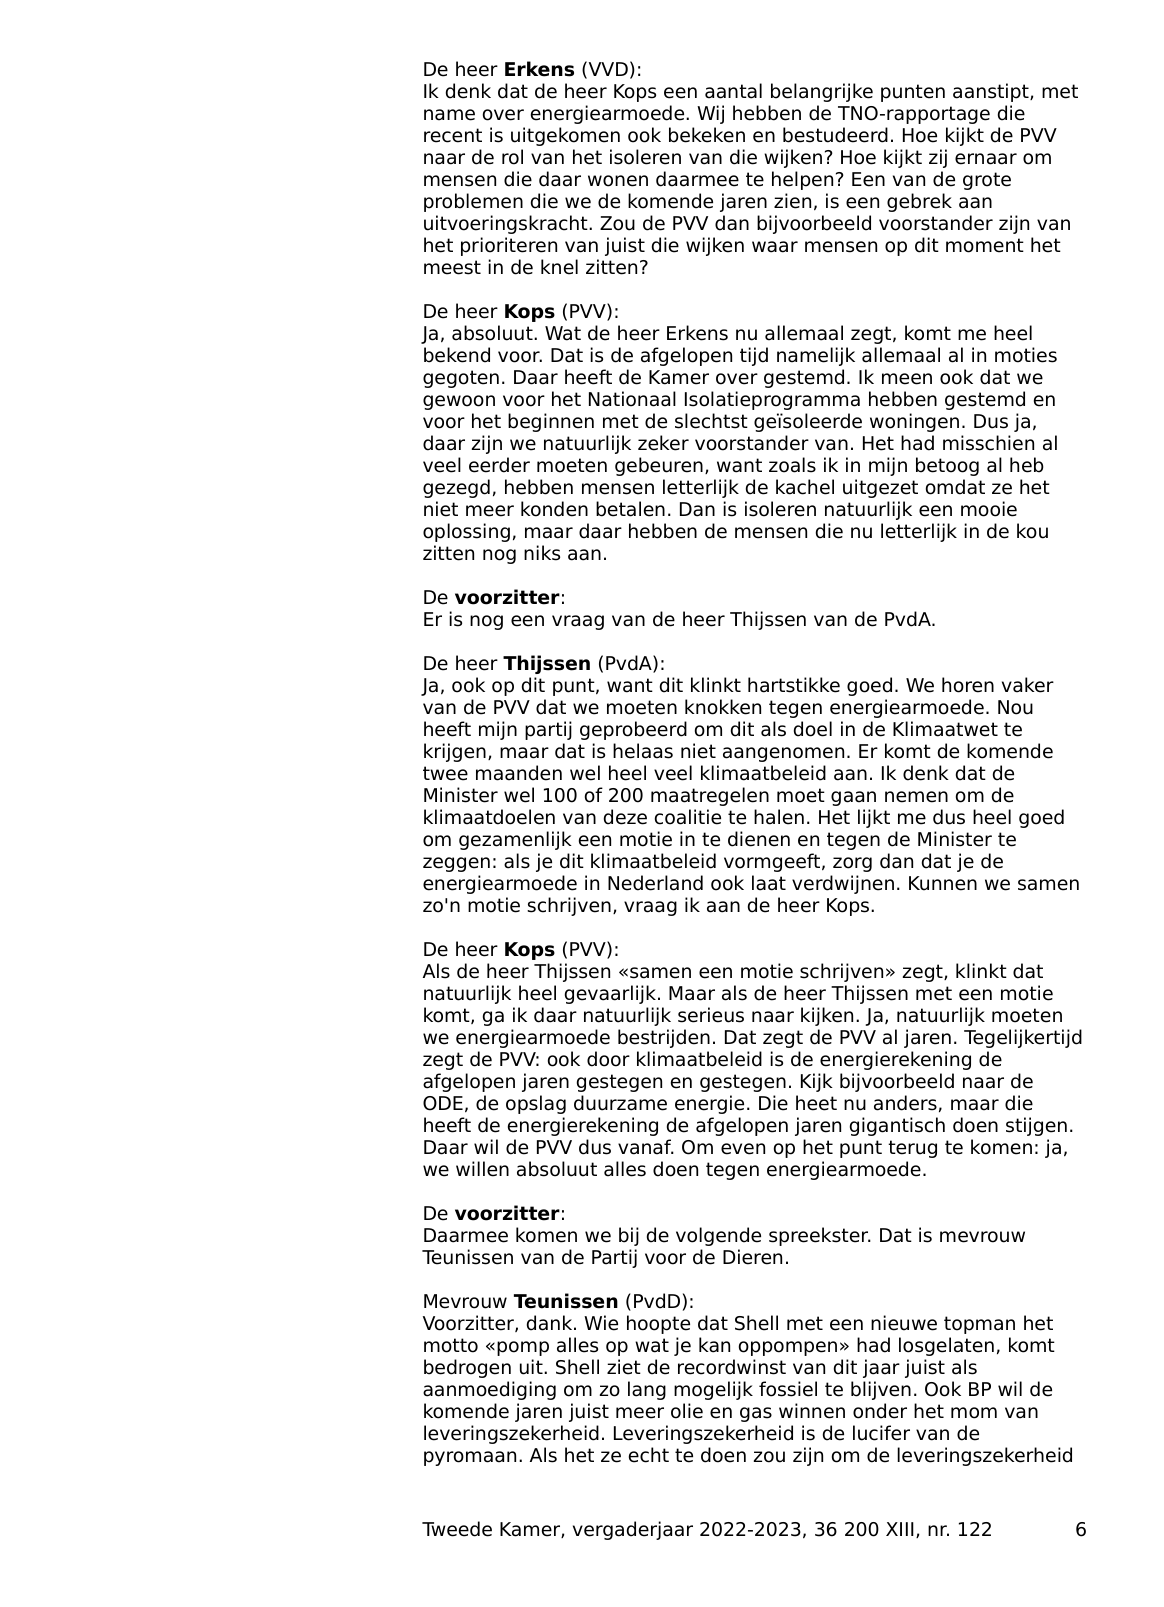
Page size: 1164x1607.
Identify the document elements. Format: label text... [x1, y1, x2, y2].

text De heer Erkens (VVD): [422, 59, 1087, 81]
text De heer Thijssen (PvdA): [422, 653, 1087, 675]
text Ja, ook op dit punt, want dit klinkt hartstikke goed. We horen vaker van de PVV dat we moeten knokken tegen energiearmoede. Nou heeft mijn partij geprobeerd om dit als doel in de Klimaatwet te krijgen, maar dat is helaas niet aangenomen. Er komt de komende twee maanden wel heel veel klimaatbeleid aan. Ik denk dat de Minister wel 100 of 200 maatregelen moet gaan nemen om de klimaatdoelen van deze coalitie te halen. Het lijkt me dus heel goed om gezamenlijk een motie in te dienen en tegen de Minister te zeggen: als je dit klimaatbeleid vormgeeft, zorg dan dat je de energiearmoede in Nederland ook laat verdwijnen. Kunnen we samen zo'n motie schrijven, vraag ik aan de heer Kops. [422, 675, 1087, 917]
text De voorzitter: [422, 587, 1087, 609]
text Als de heer Thijssen «samen een motie schrijven» zegt, klinkt dat natuurlijk heel gevaarlijk. Maar als de heer Thijssen met een motie komt, ga ik daar natuurlijk serieus naar kijken. Ja, natuurlijk moeten we energiearmoede bestrijden. Dat zegt de PVV al jaren. Tegelijkertijd zegt de PVV: ook door klimaatbeleid is de energierekening de afgelopen jaren gestegen en gestegen. Kijk bijvoorbeeld naar de ODE, de opslag duurzame energie. Die heet nu anders, maar die heeft de energierekening de afgelopen jaren gigantisch doen stijgen. Daar wil de PVV dus vanaf. Om even op het punt terug te komen: ja, we willen absoluut alles doen tegen energiearmoede. [422, 961, 1087, 1181]
text Mevrouw Teunissen (PvdD): [422, 1291, 1087, 1313]
text Ja, absoluut. Wat de heer Erkens nu allemaal zegt, komt me heel bekend voor. Dat is de afgelopen tijd namelijk allemaal al in moties gegoten. Daar heeft de Kamer over gestemd. Ik meen ook dat we gewoon voor het Nationaal Isolatieprogramma hebben gestemd en voor het beginnen met de slechtst geïsoleerde woningen. Dus ja, daar zijn we natuurlijk zeker voorstander van. Het had misschien al veel eerder moeten gebeuren, want zoals ik in mijn betoog al heb gezegd, hebben mensen letterlijk de kachel uitgezet omdat ze het niet meer konden betalen. Dan is isoleren natuurlijk een mooie oplossing, maar daar hebben de mensen die nu letterlijk in de kou zitten nog niks aan. [422, 323, 1087, 565]
text Daarmee komen we bij de volgende spreekster. Dat is mevrouw Teunissen van de Partij voor de Dieren. [422, 1225, 1087, 1269]
text Voorzitter, dank. Wie hoopte dat Shell met een nieuwe topman het motto «pomp alles op wat je kan oppompen» had losgelaten, komt bedrogen uit. Shell ziet de recordwinst van dit jaar juist als aanmoediging om zo lang mogelijk fossiel te blijven. Ook BP wil de komende jaren juist meer olie en gas winnen onder het mom van leveringszekerheid. Leveringszekerheid is de lucifer van de pyromaan. Als het ze echt te doen zou zijn om de leveringszekerheid [422, 1313, 1087, 1467]
text De heer Kops (PVV): [422, 301, 1087, 323]
text De heer Kops (PVV): [422, 939, 1087, 961]
text De voorzitter: [422, 1203, 1087, 1225]
text Ik denk dat de heer Kops een aantal belangrijke punten aanstipt, met name over energiearmoede. Wij hebben de TNO-rapportage die recent is uitgekomen ook bekeken en bestudeerd. Hoe kijkt de PVV naar de rol van het isoleren van die wijken? Hoe kijkt zij ernaar om mensen die daar wonen daarmee te helpen? Een van de grote problemen die we de komende jaren zien, is een gebrek aan uitvoeringskracht. Zou de PVV dan bijvoorbeeld voorstander zijn van het prioriteren van juist die wijken waar mensen op dit moment het meest in de knel zitten? [422, 81, 1087, 279]
text Er is nog een vraag van de heer Thijssen van de PvdA. [422, 609, 1087, 631]
